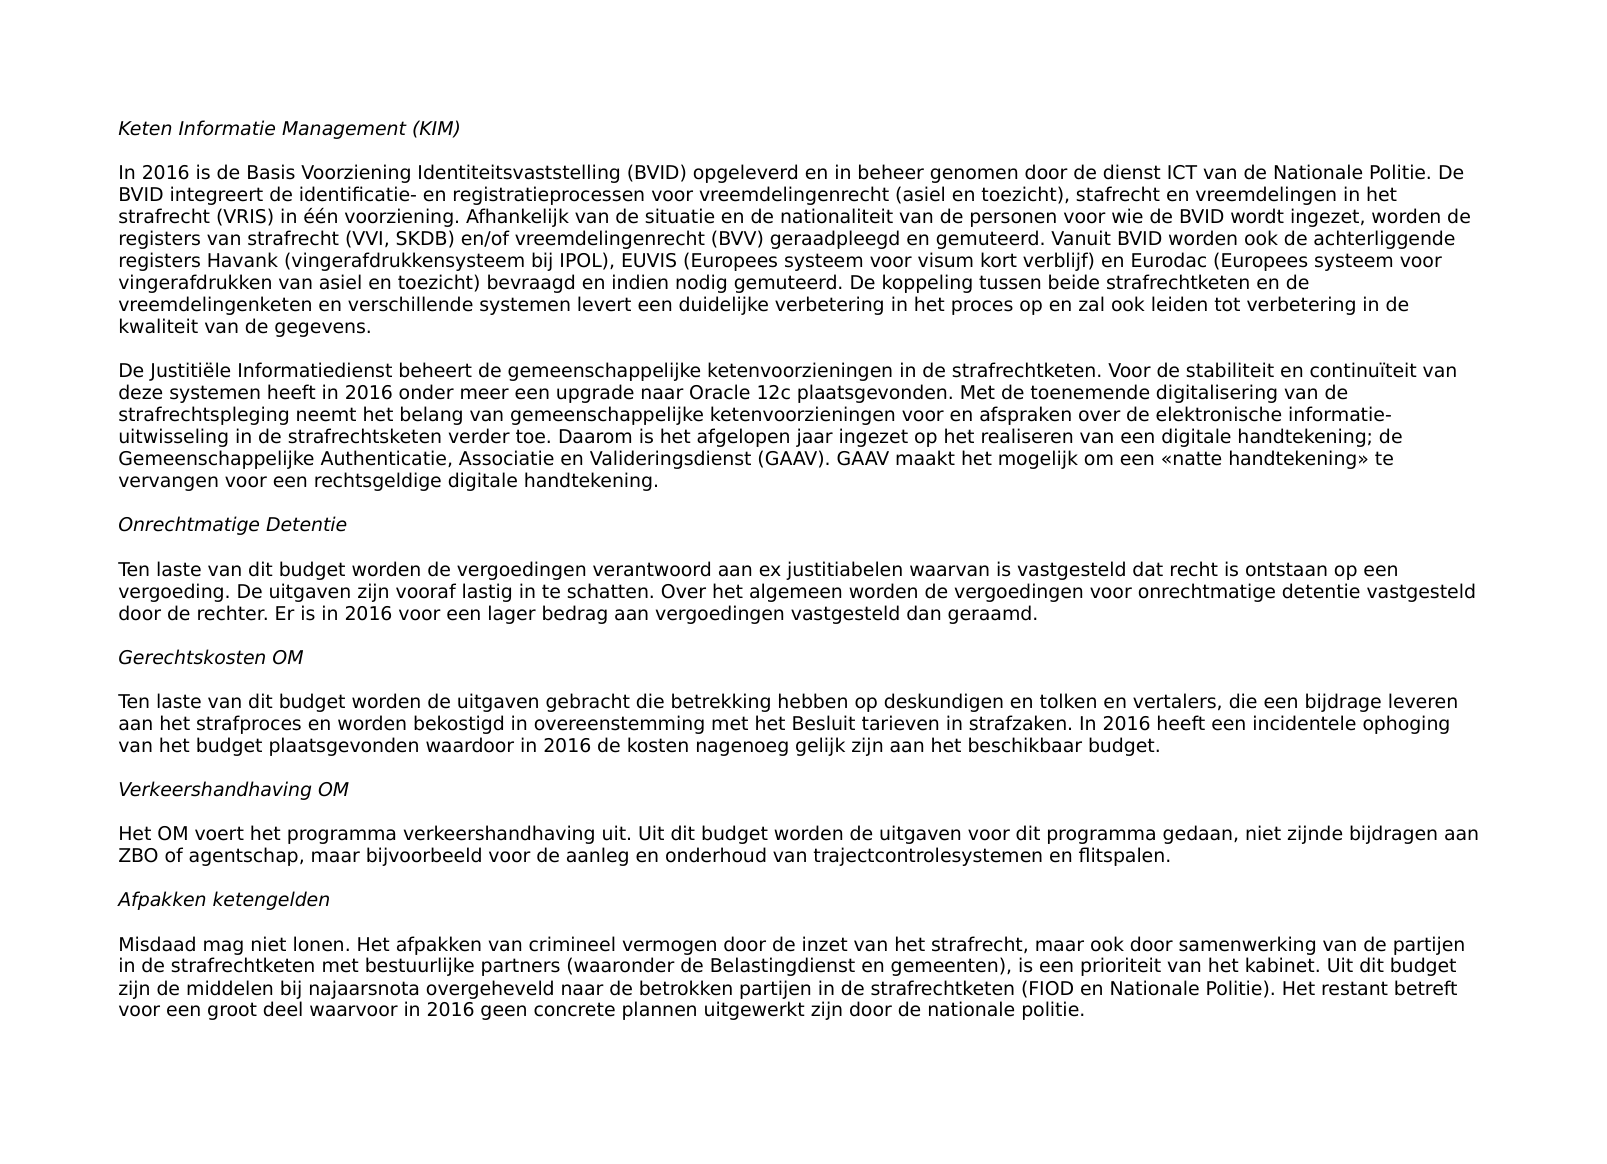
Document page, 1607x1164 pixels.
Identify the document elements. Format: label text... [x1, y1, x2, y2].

subtitle Verkeershandhaving OM [118, 779, 1488, 801]
text Ten laste van dit budget worden de vergoedingen verantwoord aan ex justitiabelen waarvan is vastgesteld dat recht is ontstaan op een vergoeding. De uitgaven zijn vooraf lastig in te schatten. Over het algemeen worden de vergoedingen voor onrechtmatige detentie vastgesteld door de rechter. Er is in 2016 voor een lager bedrag aan vergoedingen vastgesteld dan geraamd. [118, 558, 1488, 624]
text Ten laste van dit budget worden de uitgaven gebracht die betrekking hebben op deskundigen en tolken en vertalers, die een bijdrage leveren aan het strafproces en worden bekostigd in overeenstemming met het Besluit tarieven in strafzaken. In 2016 heeft een incidentele ophoging van het budget plaatsgevonden waardoor in 2016 de kosten nagenoeg gelijk zijn aan het beschikbaar budget. [118, 691, 1488, 757]
text In 2016 is de Basis Voorziening Identiteitsvaststelling (BVID) opgeleverd en in beheer genomen door de dienst ICT van de Nationale Politie. De BVID integreert de identificatie- en registratieprocessen voor vreemdelingenrecht (asiel en toezicht), stafrecht en vreemdelingen in het strafrecht (VRIS) in één voorziening. Afhankelijk van de situatie en de nationaliteit van de personen voor wie de BVID wordt ingezet, worden de registers van strafrecht (VVI, SKDB) en/of vreemdelingenrecht (BVV) geraadpleegd en gemuteerd. Vanuit BVID worden ook de achterliggende registers Havank (vingerafdrukkensysteem bij IPOL), EUVIS (Europees systeem voor visum kort verblijf) en Eurodac (Europees systeem voor vingerafdrukken van asiel en toezicht) bevraagd en indien nodig gemuteerd. De koppeling tussen beide strafrechtketen en de vreemdelingenketen en verschillende systemen levert een duidelijke verbetering in het proces op en zal ook leiden tot verbetering in de kwaliteit van de gegevens. [118, 162, 1488, 338]
subtitle Gerechtskosten OM [118, 647, 1488, 669]
subtitle Afpakken ketengelden [118, 889, 1488, 911]
subtitle Keten Informatie Management (KIM) [118, 118, 1488, 140]
text De Justitiële Informatiedienst beheert de gemeenschappelijke ketenvoorzieningen in de strafrechtketen. Voor de stabiliteit en continuïteit van deze systemen heeft in 2016 onder meer een upgrade naar Oracle 12c plaatsgevonden. Met de toenemende digitalisering van de strafrechtspleging neemt het belang van gemeenschappelijke ketenvoorzieningen voor en afspraken over de elektronische informatie-uitwisseling in de strafrechtsketen verder toe. Daarom is het afgelopen jaar ingezet op het realiseren van een digitale handtekening; de Gemeenschappelijke Authenticatie, Associatie en Valideringsdienst (GAAV). GAAV maakt het mogelijk om een «natte handtekening» te vervangen voor een rechtsgeldige digitale handtekening. [118, 360, 1488, 492]
text Misdaad mag niet lonen. Het afpakken van crimineel vermogen door de inzet van het strafrecht, maar ook door samenwerking van de partijen in de strafrechtketen met bestuurlijke partners (waaronder de Belastingdienst en gemeenten), is een prioriteit van het kabinet. Uit dit budget zijn de middelen bij najaarsnota overgeheveld naar de betrokken partijen in de strafrechtketen (FIOD en Nationale Politie). Het restant betreft voor een groot deel waarvoor in 2016 geen concrete plannen uitgewerkt zijn door de nationale politie. [118, 933, 1488, 1021]
text Het OM voert het programma verkeershandhaving uit. Uit dit budget worden de uitgaven voor dit programma gedaan, niet zijnde bijdragen aan ZBO of agentschap, maar bijvoorbeeld voor de aanleg en onderhoud van trajectcontrolesystemen en flitspalen. [118, 823, 1488, 867]
subtitle Onrechtmatige Detentie [118, 514, 1488, 536]
